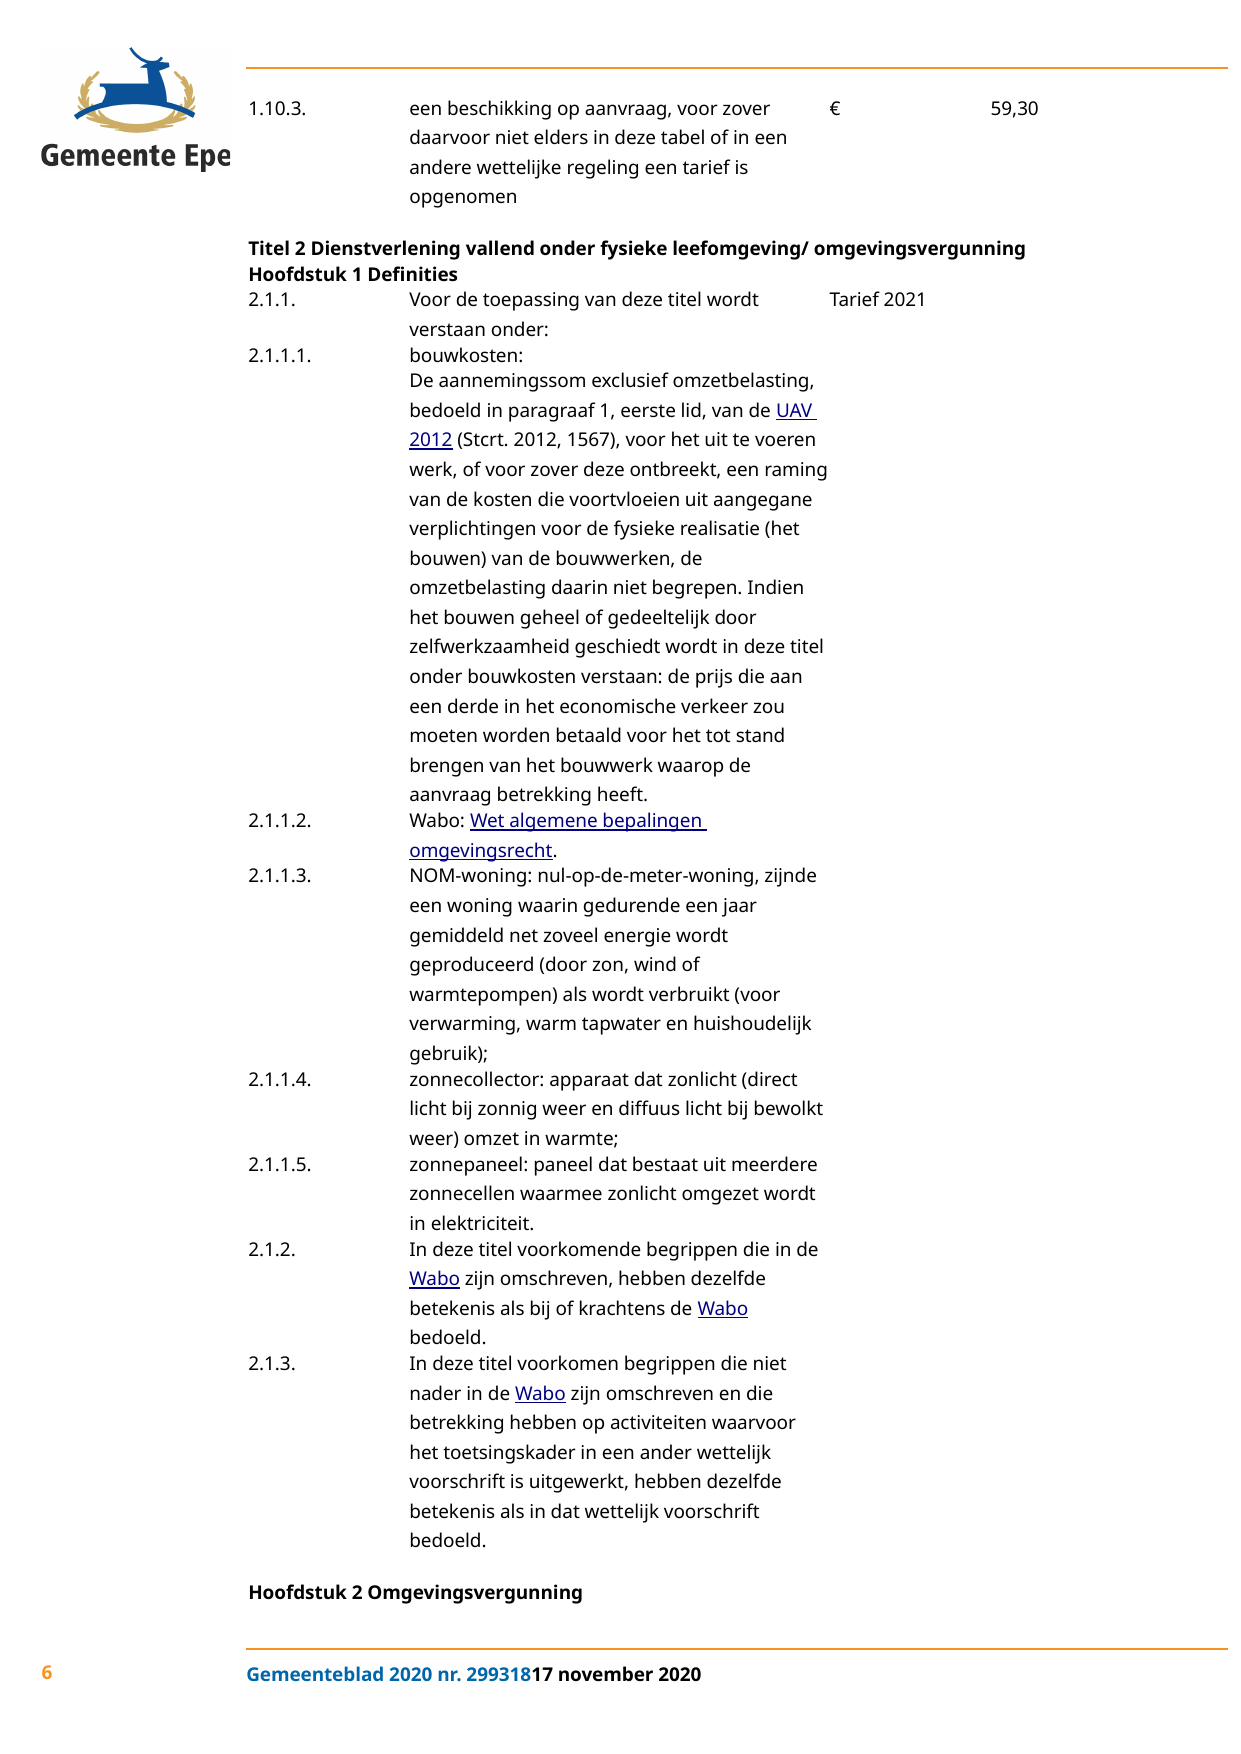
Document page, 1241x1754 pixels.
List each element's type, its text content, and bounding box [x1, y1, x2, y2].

table_cell [990, 1554, 1152, 1579]
table_cell [990, 808, 1152, 863]
table_cell 2.1.1.3. [248, 863, 409, 1066]
table_cell Titel 2 Dienstverlening vallend onder fysieke leefomgeving/ omgevingsvergunning [248, 235, 1152, 261]
table_cell [829, 368, 990, 807]
table_cell 59,30 [990, 95, 1152, 209]
table_cell een beschikking op aanvraag, voor zover daarvoor niet elders in deze tabel of in een andere wettelijke regeling een tarief is opgenomen [409, 95, 829, 209]
table_cell 2.1.3. [248, 1350, 409, 1553]
table_cell 1.10.3. [248, 95, 409, 209]
table_cell [990, 209, 1152, 235]
table_cell bouwkosten: [409, 342, 829, 367]
table_cell [829, 1151, 990, 1236]
table_cell [248, 368, 409, 807]
table_cell In deze titel voorkomende begrippen die in de Wabo zijn omschreven, hebben dezelfde betekenis als bij of krachtens de Wabo bedoeld. [409, 1236, 829, 1350]
table_cell [990, 342, 1152, 367]
table_cell [829, 863, 990, 1066]
table_cell [990, 1236, 1152, 1350]
table_cell In deze titel voorkomen begrippen die niet nader in de Wabo zijn omschreven en die betrekking hebben op activiteiten waarvoor het toetsingskader in een ander wettelijk voorschrift is uitgewerkt, hebben dezelfde betekenis als in dat wettelijk voorschrift bedoeld. [409, 1350, 829, 1553]
table_cell Voor de toepassing van deze titel wordt verstaan onder: [409, 286, 829, 342]
table_cell [248, 209, 409, 235]
table_cell 2.1.1. [248, 286, 409, 342]
table_cell € [829, 95, 990, 209]
table_cell [829, 1236, 990, 1350]
table_cell [990, 1151, 1152, 1236]
table_cell zonnepaneel: paneel dat bestaat uit meerdere zonnecellen waarmee zonlicht omgezet wordt in elektriciteit. [409, 1151, 829, 1236]
table_cell Hoofdstuk 2 Omgevingsvergunning [248, 1579, 1152, 1605]
table_cell [829, 1066, 990, 1151]
table_cell 2.1.1.1. [248, 342, 409, 367]
picture [41, 47, 231, 172]
table_cell [409, 209, 829, 235]
table_cell 2.1.2. [248, 1236, 409, 1350]
table_cell De aannemingssom exclusief omzetbelasting, bedoeld in paragraaf 1, eerste lid, van de UAV 2012 (Stcrt. 2012, 1567), voor het uit te voeren werk, of voor zover deze ontbreekt, een raming van de kosten die voortvloeien uit aangegane verplichtingen voor de fysieke realisatie (het bouwen) van de bouwwerken, de omzetbelasting daarin niet begrepen. Indien het bouwen geheel of gedeeltelijk door zelfwerkzaamheid geschiedt wordt in deze titel onder bouwkosten verstaan: de prijs die aan een derde in het economische verkeer zou moeten worden betaald voor het tot stand brengen van het bouwwerk waarop de aanvraag betrekking heeft. [409, 368, 829, 807]
table_cell zonnecollector: apparaat dat zonlicht (direct licht bij zonnig weer en diffuus licht bij bewolkt weer) omzet in warmte; [409, 1066, 829, 1151]
table_cell 2.1.1.5. [248, 1151, 409, 1236]
table_cell NOM-woning: nul-op-de-meter-woning, zijnde een woning waarin gedurende een jaar gemiddeld net zoveel energie wordt geproduceerd (door zon, wind of warmtepompen) als wordt verbruikt (voor verwarming, warm tapwater en huishoudelijk gebruik); [409, 863, 829, 1066]
table_cell Tarief 2021 [829, 286, 1152, 342]
table_cell [990, 368, 1152, 807]
table_cell [409, 1554, 829, 1579]
table_cell [829, 808, 990, 863]
table_cell Wabo: Wet algemene bepalingen omgevingsrecht. [409, 808, 829, 863]
table_cell [829, 1350, 990, 1553]
table_cell [248, 1554, 409, 1579]
table_cell [990, 1350, 1152, 1553]
table_cell [990, 1066, 1152, 1151]
table_cell [990, 863, 1152, 1066]
table_cell [829, 209, 990, 235]
table_cell [829, 342, 990, 367]
table_cell [829, 1554, 990, 1579]
table_cell Hoofdstuk 1 Definities [248, 261, 1152, 286]
table_cell 2.1.1.2. [248, 808, 409, 863]
table_cell 2.1.1.4. [248, 1066, 409, 1151]
